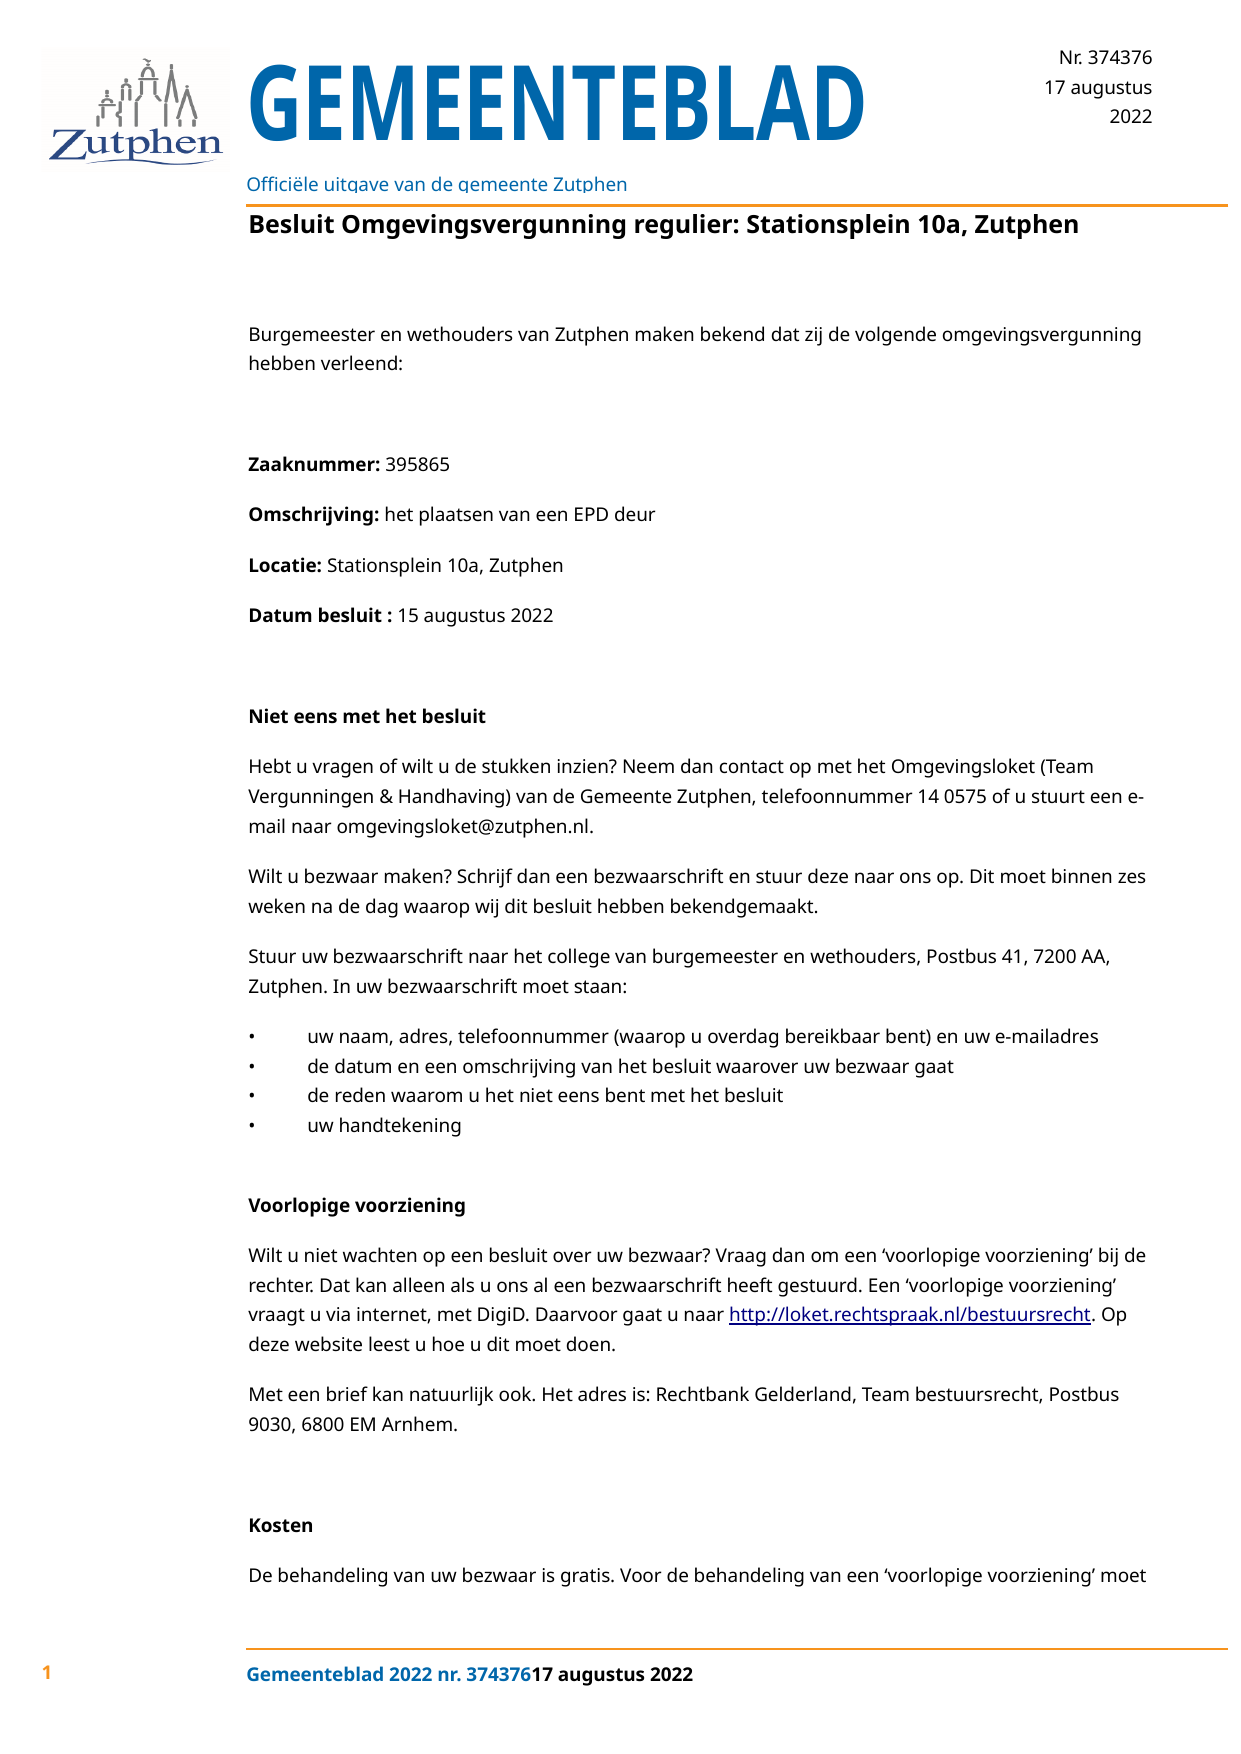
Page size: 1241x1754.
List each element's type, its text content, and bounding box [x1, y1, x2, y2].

picture [41, 47, 231, 172]
list uw handtekening [248, 1112, 1152, 1138]
text Burgemeester en wethouders van Zutphen maken bekend dat zij de volgende omgevingsvergunning hebben verleend: [248, 321, 1152, 376]
list uw naam, adres, telefoonnummer (waarop u overdag bereikbaar bent) en uw e-mailadres [248, 1023, 1152, 1049]
text Niet eens met het besluit [248, 703, 1152, 729]
text Hebt u vragen of wilt u de stukken inzien? Neem dan contact op met het Omgevingsloket (Team Vergunningen & Handhaving) van de Gemeente Zutphen, telefoonnummer 14 0575 of u stuurt een e-mail naar omgevingsloket@zutphen.nl. [248, 754, 1152, 838]
text Zaaknummer: 395865 [248, 451, 1152, 477]
text Besluit Omgevingsvergunning regulier: Stationsplein 10a, Zutphen [248, 207, 1152, 241]
text Locatie: Stationsplein 10a, Zutphen [248, 552, 1152, 578]
text Voorlopige voorziening [248, 1192, 1152, 1218]
text Stuur uw bezwaarschrift naar het college van burgemeester en wethouders, Postbus 41, 7200 AA, Zutphen. In uw bezwaarschrift moet staan: [248, 943, 1152, 998]
text Met een brief kan natuurlijk ook. Het adres is: Rechtbank Gelderland, Team bestuursrecht, Postbus 9030, 6800 EM Arnhem. [248, 1382, 1152, 1437]
text Wilt u niet wachten op een besluit over uw bezwaar? Vraag dan om een ‘voorlopige voorziening’ bij de rechter. Dat kan alleen als u ons al een bezwaarschrift heeft gestuurd. Een ‘voorlopige voorziening’ vraagt u via internet, met DigiD. Daarvoor gaat u naar http://loket.rechtspraak.nl/bestuursrecht. Op deze website leest u hoe u dit moet doen. [248, 1242, 1152, 1357]
text Wilt u bezwaar maken? Schrijf dan een bezwaarschrift en stuur deze naar ons op. Dit moet binnen zes weken na de dag waarop wij dit besluit hebben bekendgemaakt. [248, 863, 1152, 918]
text Datum besluit : 15 augustus 2022 [248, 602, 1152, 628]
list de reden waarom u het niet eens bent met het besluit [248, 1082, 1152, 1108]
text Kosten [248, 1512, 1152, 1538]
text Omschrijving: het plaatsen van een EPD deur [248, 502, 1152, 527]
list de datum en een omschrijving van het besluit waarover uw bezwaar gaat [248, 1053, 1152, 1078]
text De behandeling van uw bezwaar is gratis. Voor de behandeling van een ‘voorlopige voorziening’ moet [248, 1562, 1152, 1588]
